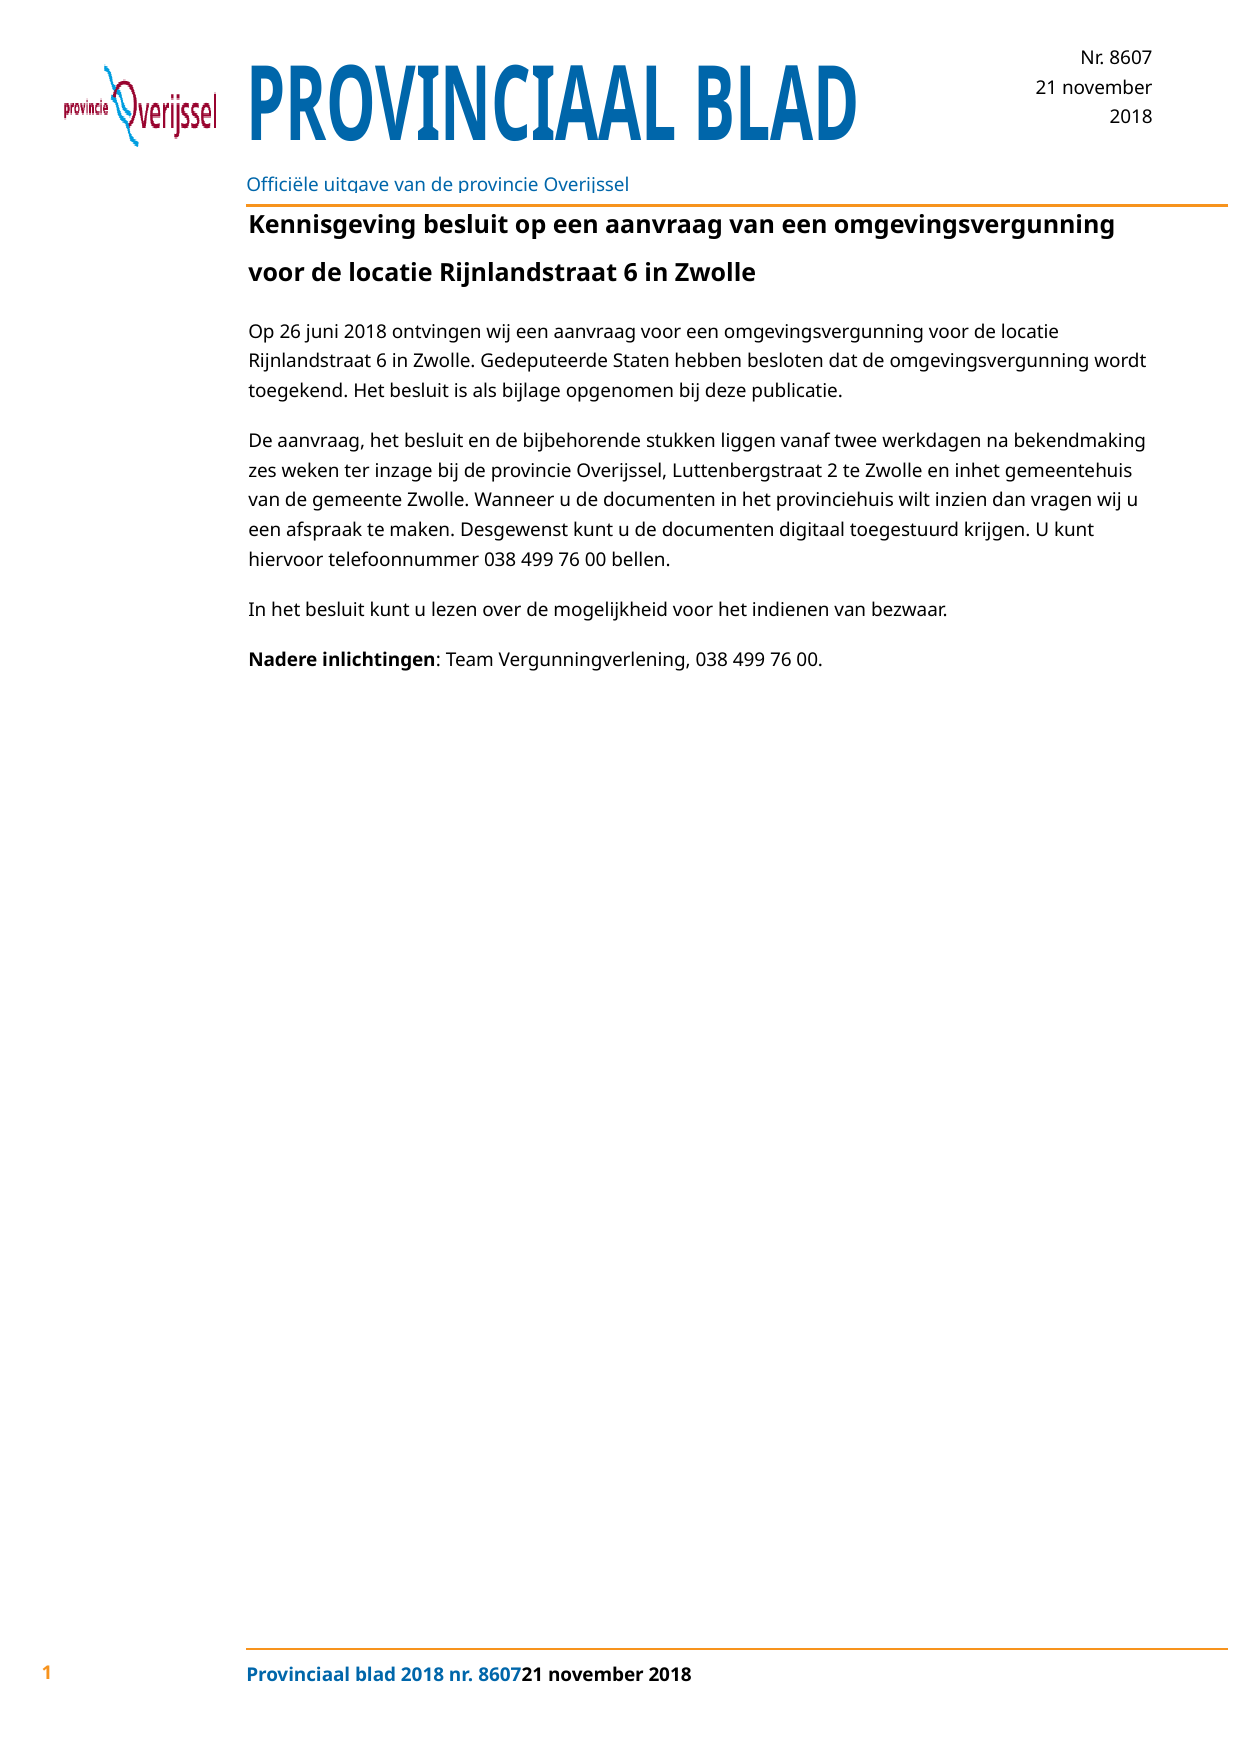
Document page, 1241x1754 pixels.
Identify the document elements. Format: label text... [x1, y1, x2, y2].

text Op 26 juni 2018 ontvingen wij een aanvraag voor een omgevingsvergunning voor de locatie Rijnlandstraat 6 in Zwolle. Gedeputeerde Staten hebben besloten dat de omgevingsvergunning wordt toegekend. Het besluit is als bijlage opgenomen bij deze publicatie. [248, 318, 1152, 403]
text Kennisgeving besluit op een aanvraag van een omgevingsvergunning voor de locatie Rijnlandstraat 6 in Zwolle [248, 207, 1152, 288]
text De aanvraag, het besluit en de bijbehorende stukken liggen vanaf twee werkdagen na bekendmaking zes weken ter inzage bij de provincie Overijssel, Luttenbergstraat 2 te Zwolle en inhet gemeentehuis van de gemeente Zwolle. Wanneer u de documenten in het provinciehuis wilt inzien dan vragen wij u een afspraak te maken. Desgewenst kunt u de documenten digitaal toegestuurd krijgen. U kunt hiervoor telefoonnummer 038 499 76 00 bellen. [248, 427, 1152, 572]
picture [41, 47, 231, 172]
text Nadere inlichtingen: Team Vergunningverlening, 038 499 76 00. [248, 647, 1152, 672]
text In het besluit kunt u lezen over de mogelijkheid voor het indienen van bezwaar. [248, 596, 1152, 622]
